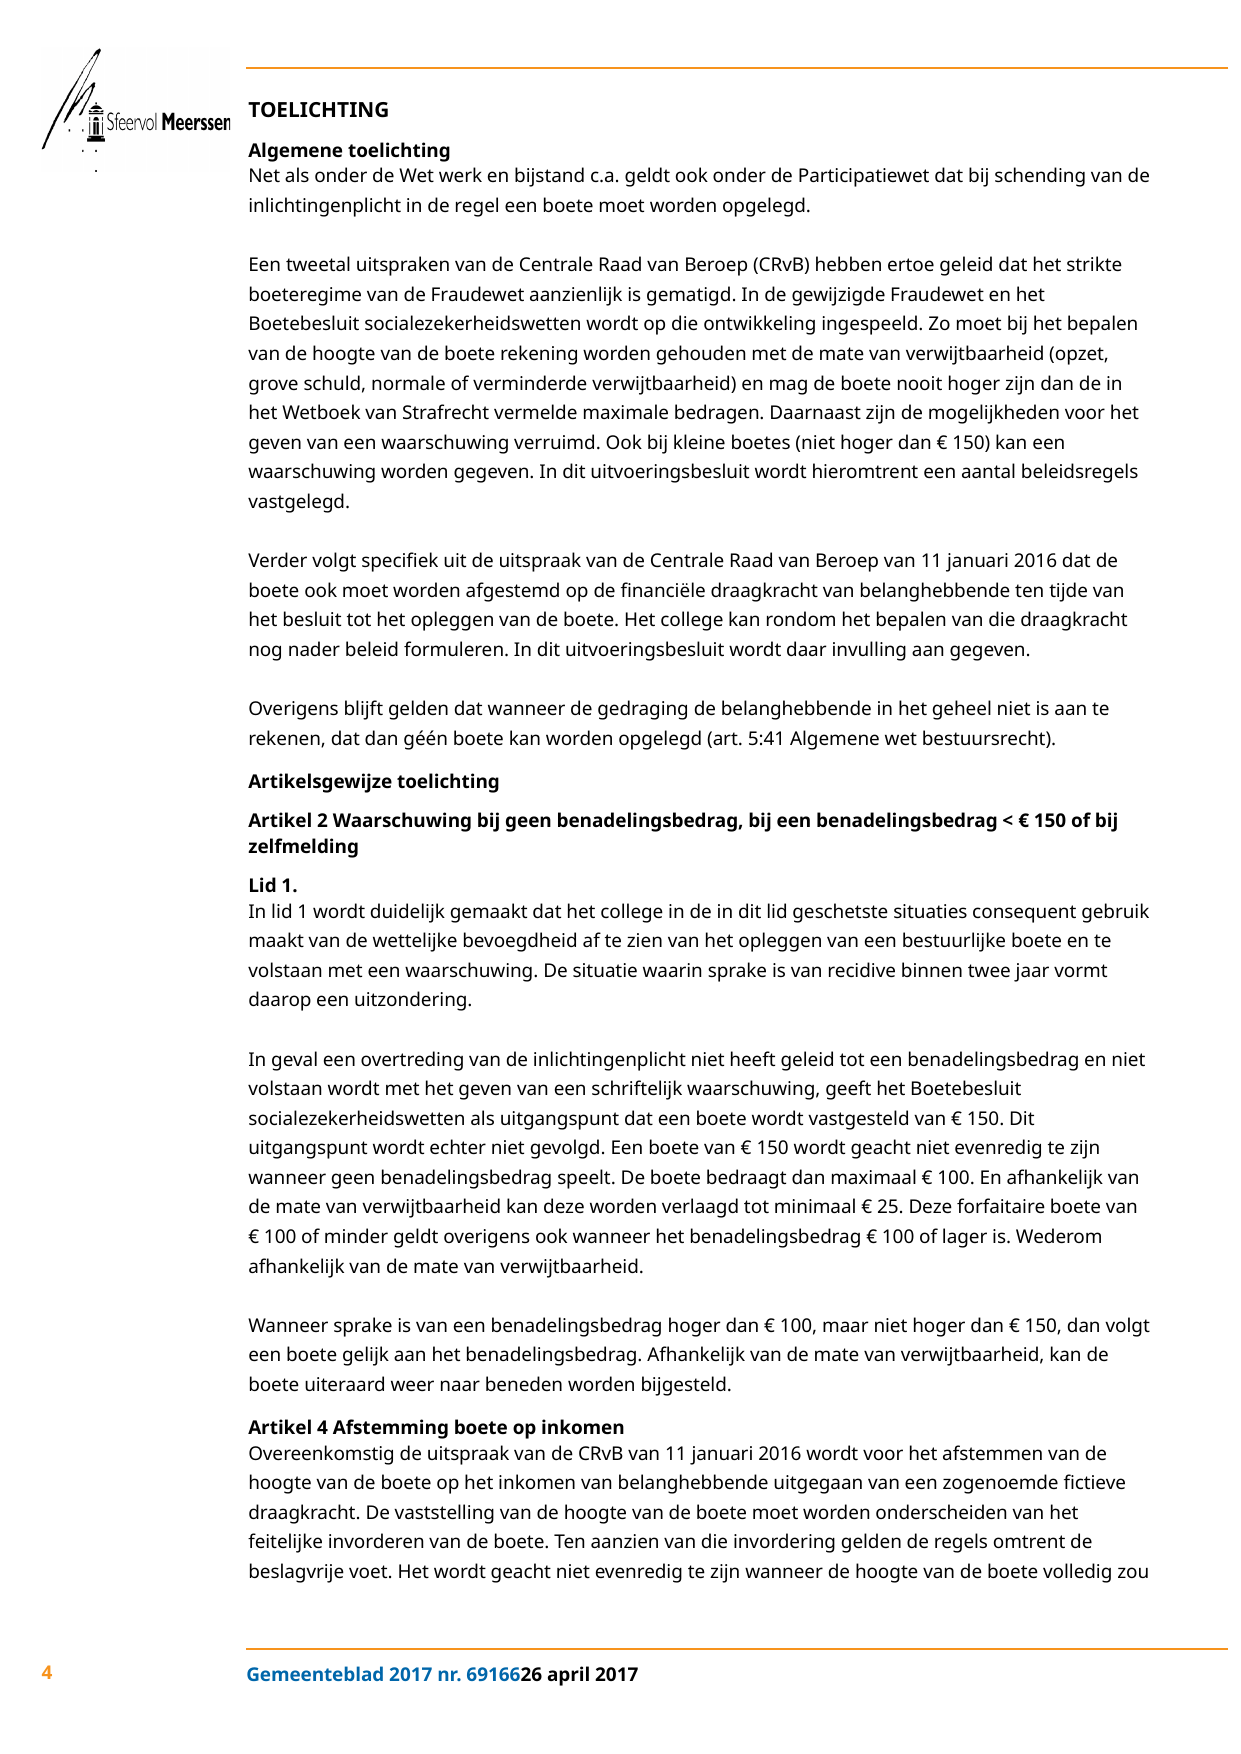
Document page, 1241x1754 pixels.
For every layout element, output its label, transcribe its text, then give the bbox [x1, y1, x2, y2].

text Artikel 4 Afstemming boete op inkomen [248, 1414, 1152, 1440]
text Wanneer sprake is van een benadelingsbedrag hoger dan € 100, maar niet hoger dan € 150, dan volgt een boete gelijk aan het benadelingsbedrag. Afhankelijk van de mate van verwijtbaarheid, kan de boete uiteraard weer naar beneden worden bijgesteld. [248, 1312, 1152, 1397]
text In lid 1 wordt duidelijk gemaakt dat het college in de in dit lid geschetste situaties consequent gebruik maakt van de wettelijke bevoegdheid af te zien van het opleggen van een bestuurlijke boete en te volstaan met een waarschuwing. De situatie waarin sprake is van recidive binnen twee jaar vormt daarop een uitzondering. [248, 898, 1152, 1012]
text Een tweetal uitspraken van de Centrale Raad van Beroep (CRvB) hebben ertoe geleid dat het strikte boeteregime van de Fraudewet aanzienlijk is gematigd. In de gewijzigde Fraudewet en het Boetebesluit socialezekerheidswetten wordt op die ontwikkeling ingespeeld. Zo moet bij het bepalen van de hoogte van de boete rekening worden gehouden met de mate van verwijtbaarheid (opzet, grove schuld, normale of verminderde verwijtbaarheid) en mag de boete nooit hoger zijn dan de in het Wetboek van Strafrecht vermelde maximale bedragen. Daarnaast zijn de mogelijkheden voor het geven van een waarschuwing verruimd. Ook bij kleine boetes (niet hoger dan € 150) kan een waarschuwing worden gegeven. In dit uitvoeringsbesluit wordt hieromtrent een aantal beleidsregels vastgelegd. [248, 251, 1152, 514]
picture [41, 47, 231, 172]
text Overigens blijft gelden dat wanneer de gedraging de belanghebbende in het geheel niet is aan te rekenen, dat dan géén boete kan worden opgelegd (art. 5:41 Algemene wet bestuursrecht). [248, 695, 1152, 750]
text Artikelsgewijze toelichting [248, 768, 1152, 793]
text Artikel 2 Waarschuwing bij geen benadelingsbedrag, bij een benadelingsbedrag < € 150 of bij zelfmelding [248, 807, 1152, 858]
text Lid 1. [248, 872, 1152, 898]
text Algemene toelichting [248, 137, 1152, 163]
text In geval een overtreding van de inlichtingenplicht niet heeft geleid tot een benadelingsbedrag en niet volstaan wordt met het geven van een schriftelijk waarschuwing, geeft het Boetebesluit socialezekerheidswetten als uitgangspunt dat een boete wordt vastgesteld van € 150. Dit uitgangspunt wordt echter niet gevolgd. Een boete van € 150 wordt geacht niet evenredig te zijn wanneer geen benadelingsbedrag speelt. De boete bedraagt dan maximaal € 100. En afhankelijk van de mate van verwijtbaarheid kan deze worden verlaagd tot minimaal € 25. Deze forfaitaire boete van € 100 of minder geldt overigens ook wanneer het benadelingsbedrag € 100 of lager is. Wederom afhankelijk van de mate van verwijtbaarheid. [248, 1046, 1152, 1278]
text Overeenkomstig de uitspraak van de CRvB van 11 januari 2016 wordt voor het afstemmen van de hoogte van de boete op het inkomen van belanghebbende uitgegaan van een zogenoemde fictieve draagkracht. De vaststelling van de hoogte van de boete moet worden onderscheiden van het feitelijke invorderen van de boete. Ten aanzien van die invordering gelden de regels omtrent de beslagvrije voet. Het wordt geacht niet evenredig te zijn wanneer de hoogte van de boete volledig zou [248, 1440, 1152, 1584]
text TOELICHTING [248, 95, 1152, 123]
text Net als onder de Wet werk en bijstand c.a. geldt ook onder de Participatiewet dat bij schending van de inlichtingenplicht in de regel een boete moet worden opgelegd. [248, 163, 1152, 218]
text Verder volgt specifiek uit de uitspraak van de Centrale Raad van Beroep van 11 januari 2016 dat de boete ook moet worden afgestemd op de financiële draagkracht van belanghebbende ten tijde van het besluit tot het opleggen van de boete. Het college kan rondom het bepalen van die draagkracht nog nader beleid formuleren. In dit uitvoeringsbesluit wordt daar invulling aan gegeven. [248, 547, 1152, 662]
